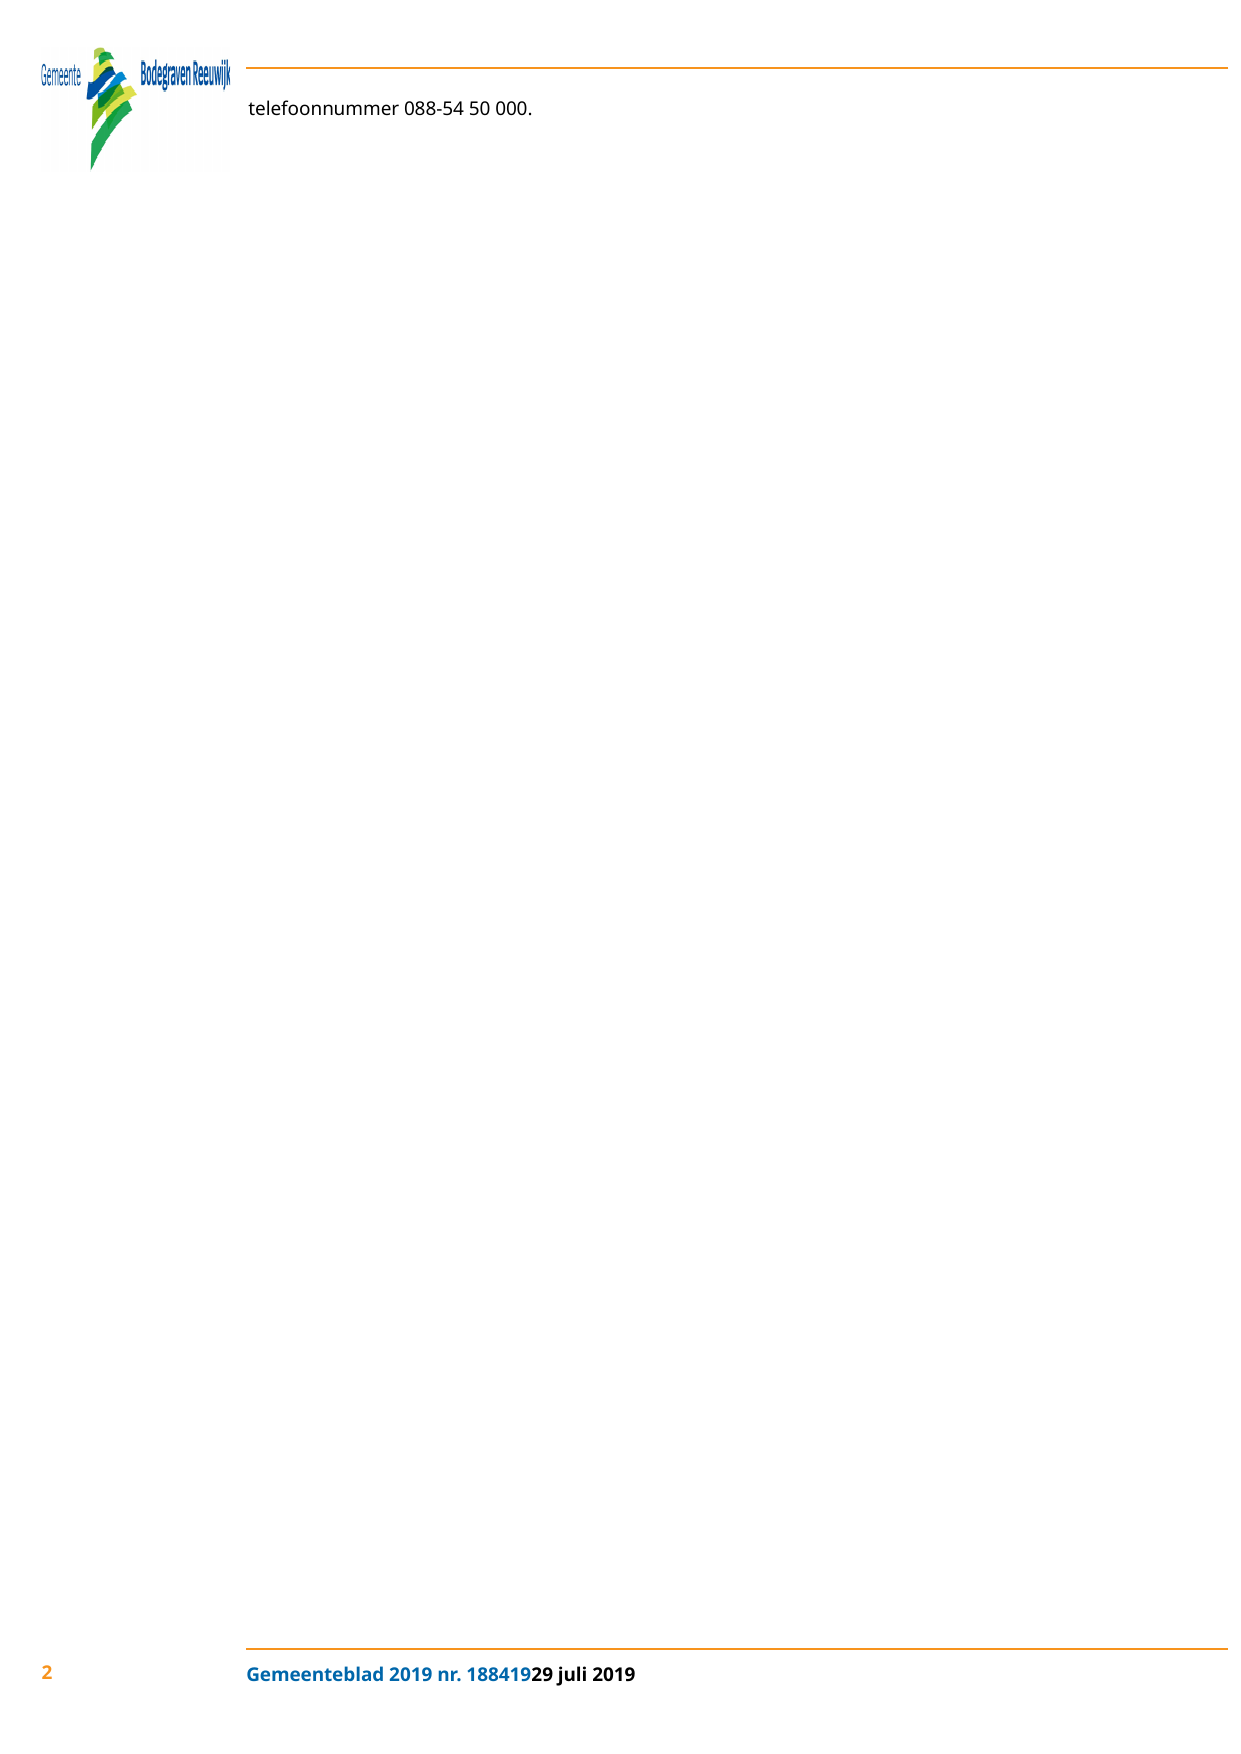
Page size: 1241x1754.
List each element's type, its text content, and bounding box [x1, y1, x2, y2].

text telefoonnummer 088-54 50 000. [248, 95, 1152, 121]
picture [41, 47, 231, 172]
